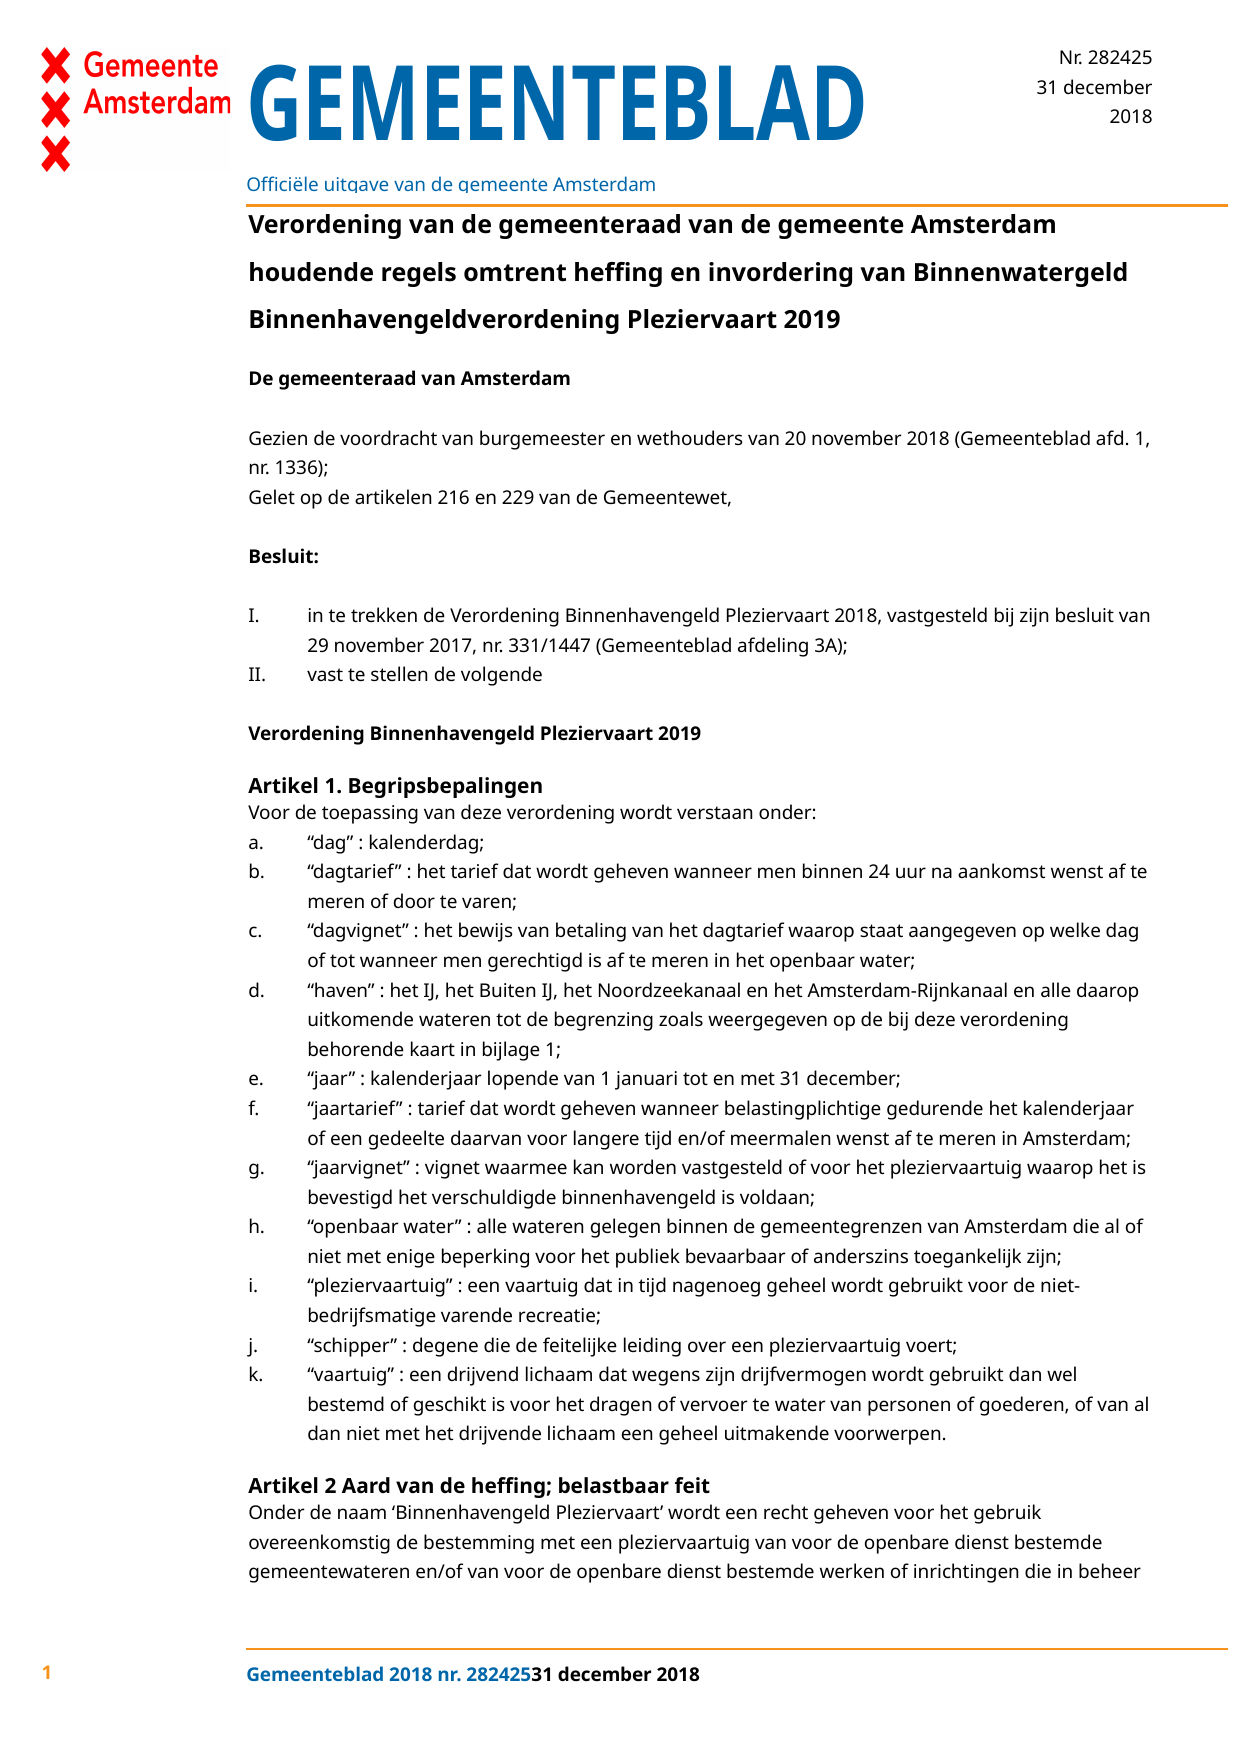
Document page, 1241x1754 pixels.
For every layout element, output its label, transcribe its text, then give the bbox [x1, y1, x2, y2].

list “openbaar water” : alle wateren gelegen binnen de gemeentegrenzen van Amsterdam die al of niet met enige beperking voor het publiek bevaarbaar of anderszins toegankelijk zijn; [248, 1213, 1152, 1269]
list “vaartuig” : een drijvend lichaam dat wegens zijn drijfvermogen wordt gebruikt dan wel bestemd of geschikt is voor het dragen of vervoer te water van personen of goederen, of van al dan niet met het drijvende lichaam een geheel uitmakende voorwerpen. [248, 1361, 1152, 1446]
list “haven” : het IJ, het Buiten IJ, het Noordzeekanaal en het Amsterdam-Rijnkanaal en alle daarop uitkomende wateren tot de begrenzing zoals weergegeven op de bij deze verordening behorende kaart in bijlage 1; [248, 977, 1152, 1062]
text Voor de toepassing van deze verordening wordt verstaan onder: [248, 799, 1152, 825]
text Besluit: [248, 543, 1152, 569]
text Artikel 2 Aard van de heffing; belastbaar feit [248, 1471, 1152, 1499]
list “jaar” : kalenderjaar lopende van 1 januari tot en met 31 december; [248, 1066, 1152, 1091]
list “dagvignet” : het bewijs van betaling van het dagtarief waarop staat aangegeven op welke dag of tot wanneer men gerechtigd is af te meren in het openbaar water; [248, 918, 1152, 973]
text De gemeenteraad van Amsterdam [248, 366, 1152, 391]
text Gelet op de artikelen 216 en 229 van de Gemeentewet, [248, 484, 1152, 509]
text Verordening Binnenhavengeld Pleziervaart 2019 [248, 721, 1152, 746]
list “pleziervaartuig” : een vaartuig dat in tijd nagenoeg geheel wordt gebruikt voor de niet-bedrijfsmatige varende recreatie; [248, 1273, 1152, 1328]
list in te trekken de Verordening Binnenhavengeld Pleziervaart 2018, vastgesteld bij zijn besluit van 29 november 2017, nr. 331/1447 (Gemeenteblad afdeling 3A); [248, 602, 1152, 657]
list “dagtarief” : het tarief dat wordt geheven wanneer men binnen 24 uur na aankomst wenst af te meren of door te varen; [248, 858, 1152, 914]
list vast te stellen de volgende [248, 661, 1152, 687]
text Artikel 1. Begripsbepalingen [248, 771, 1152, 799]
list “jaartarief” : tarief dat wordt geheven wanneer belastingplichtige gedurende het kalenderjaar of een gedeelte daarvan voor langere tijd en/of meermalen wenst af te meren in Amsterdam; [248, 1095, 1152, 1151]
text Gezien de voordracht van burgemeester en wethouders van 20 november 2018 (Gemeenteblad afd. 1, nr. 1336); [248, 425, 1152, 480]
list “dag” : kalenderdag; [248, 829, 1152, 855]
text Onder de naam ‘Binnenhavengeld Pleziervaart’ wordt een recht geheven voor het gebruik overeenkomstig de bestemming met een pleziervaartuig van voor de openbare dienst bestemde gemeentewateren en/of van voor de openbare dienst bestemde werken of inrichtingen die in beheer [248, 1499, 1152, 1584]
text Verordening van de gemeenteraad van de gemeente Amsterdam houdende regels omtrent heffing en invordering van Binnenwatergeld Binnenhavengeldverordening Pleziervaart 2019 [248, 207, 1152, 336]
list “schipper” : degene die de feitelijke leiding over een pleziervaartuig voert; [248, 1332, 1152, 1358]
picture [41, 47, 231, 172]
list “jaarvignet” : vignet waarmee kan worden vastgesteld of voor het pleziervaartuig waarop het is bevestigd het verschuldigde binnenhavengeld is voldaan; [248, 1154, 1152, 1210]
